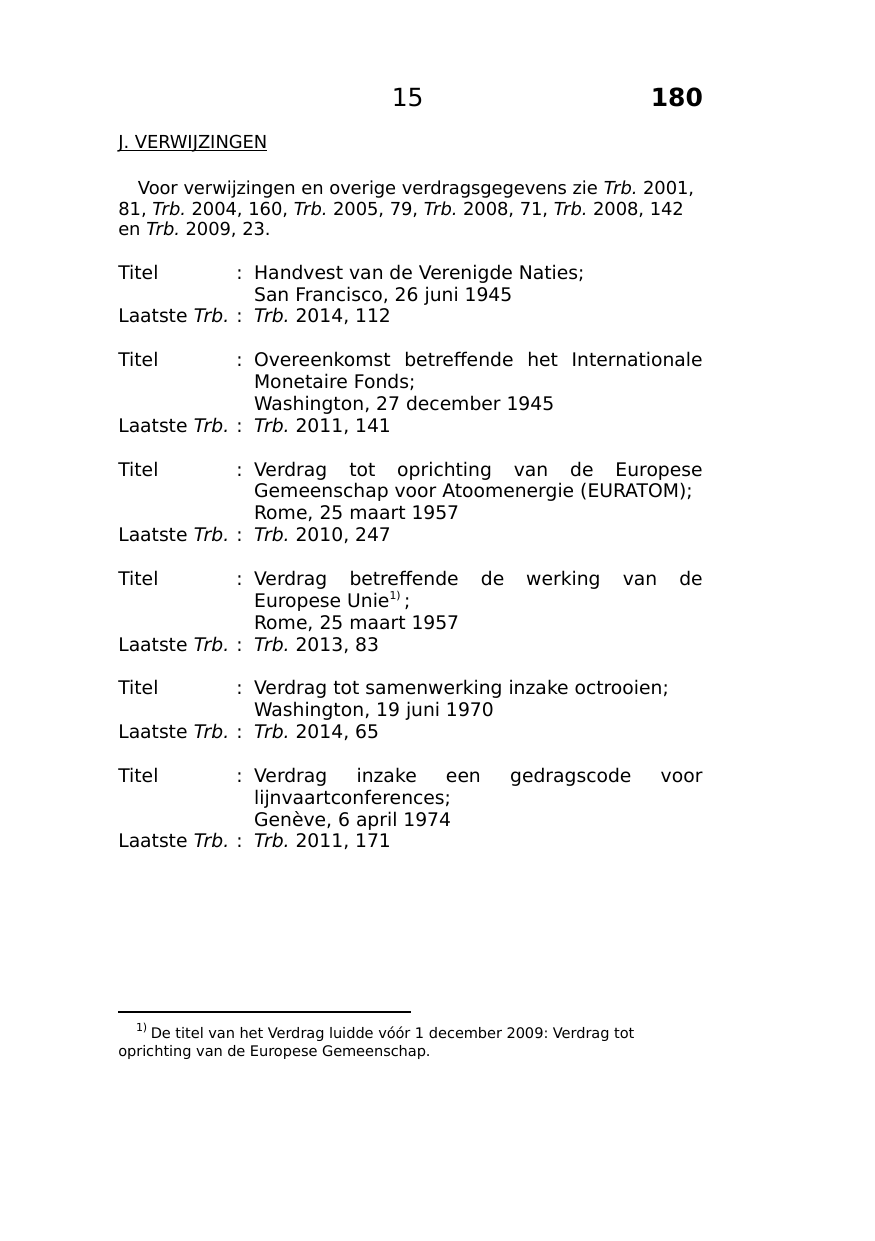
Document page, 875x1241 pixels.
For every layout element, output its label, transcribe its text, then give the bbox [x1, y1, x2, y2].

table_cell [236, 852, 254, 874]
table_cell Laatste Trb. [118, 721, 236, 743]
table_cell Overeenkomst betreffende het Internationale Monetaire Fonds; Washington, 27 december 1945 [254, 349, 703, 415]
table_cell [118, 852, 236, 874]
table_cell Titel [118, 765, 236, 830]
table_cell Trb. 2014, 112 [254, 305, 703, 327]
table_cell Trb. 2011, 141 [254, 415, 703, 437]
table_cell [236, 546, 254, 568]
table_cell : [236, 305, 254, 327]
table_cell Laatste Trb. [118, 415, 236, 437]
table_cell Laatste Trb. [118, 524, 236, 546]
table_cell [254, 327, 703, 349]
table_cell [118, 546, 236, 568]
table_cell [236, 437, 254, 458]
table_cell Trb. 2013, 83 [254, 634, 703, 655]
table_cell : [236, 415, 254, 437]
table_cell Laatste Trb. [118, 305, 236, 327]
table_cell Verdrag inzake een gedragscode voor lijnvaartconferences; Genève, 6 april 1974 [254, 765, 703, 830]
table_cell : [236, 765, 254, 830]
table_cell [236, 327, 254, 349]
table_cell : [236, 677, 254, 721]
table_cell [118, 327, 236, 349]
table_cell : [236, 721, 254, 743]
table_cell Laatste Trb. [118, 830, 236, 852]
table_cell : [236, 568, 254, 633]
table_cell Verdrag betreffende de werking van de Europese Unie; Rome, 25 maart 1957 [254, 568, 703, 633]
table_cell [236, 655, 254, 677]
subtitle J. VERWIJZINGEN [118, 132, 703, 153]
table_header : [236, 262, 254, 305]
table_cell Trb. 2014, 65 [254, 721, 703, 743]
table_cell [254, 743, 703, 765]
table_header Handvest van de Verenigde Naties; San Francisco, 26 juni 1945 [254, 262, 703, 305]
table_cell : [236, 524, 254, 546]
table_cell [236, 743, 254, 765]
table_cell Titel [118, 459, 236, 524]
table_cell Titel [118, 677, 236, 721]
table_cell Trb. 2010, 247 [254, 524, 703, 546]
table_cell [254, 437, 703, 458]
table_cell Verdrag tot oprichting van de Europese Gemeenschap voor Atoomenergie (EURATOM); Rome, 25 maart 1957 [254, 459, 703, 524]
table_cell [254, 546, 703, 568]
table_cell Laatste Trb. [118, 634, 236, 655]
table_header Titel [118, 262, 236, 305]
table_cell Verdrag tot samenwerking inzake octrooien; Washington, 19 juni 1970 [254, 677, 703, 721]
table_cell [118, 655, 236, 677]
table_cell [118, 437, 236, 458]
text Voor verwijzingen en overige verdragsgegevens zie Trb. 2001, 81, Trb. 2004, 160, Trb. 2005, 79, Trb. 2008, 71, Trb. 2008, 142 en Trb. 2009, 23. [118, 178, 703, 240]
table_cell [254, 655, 703, 677]
table_cell : [236, 634, 254, 655]
table_cell : [236, 459, 254, 524]
table_cell Trb. 2011, 171 [254, 830, 703, 852]
table_cell Titel [118, 568, 236, 633]
table_cell [118, 743, 236, 765]
table_cell [254, 852, 703, 874]
table_cell : [236, 830, 254, 852]
table_cell Titel [118, 349, 236, 415]
table_cell : [236, 349, 254, 415]
